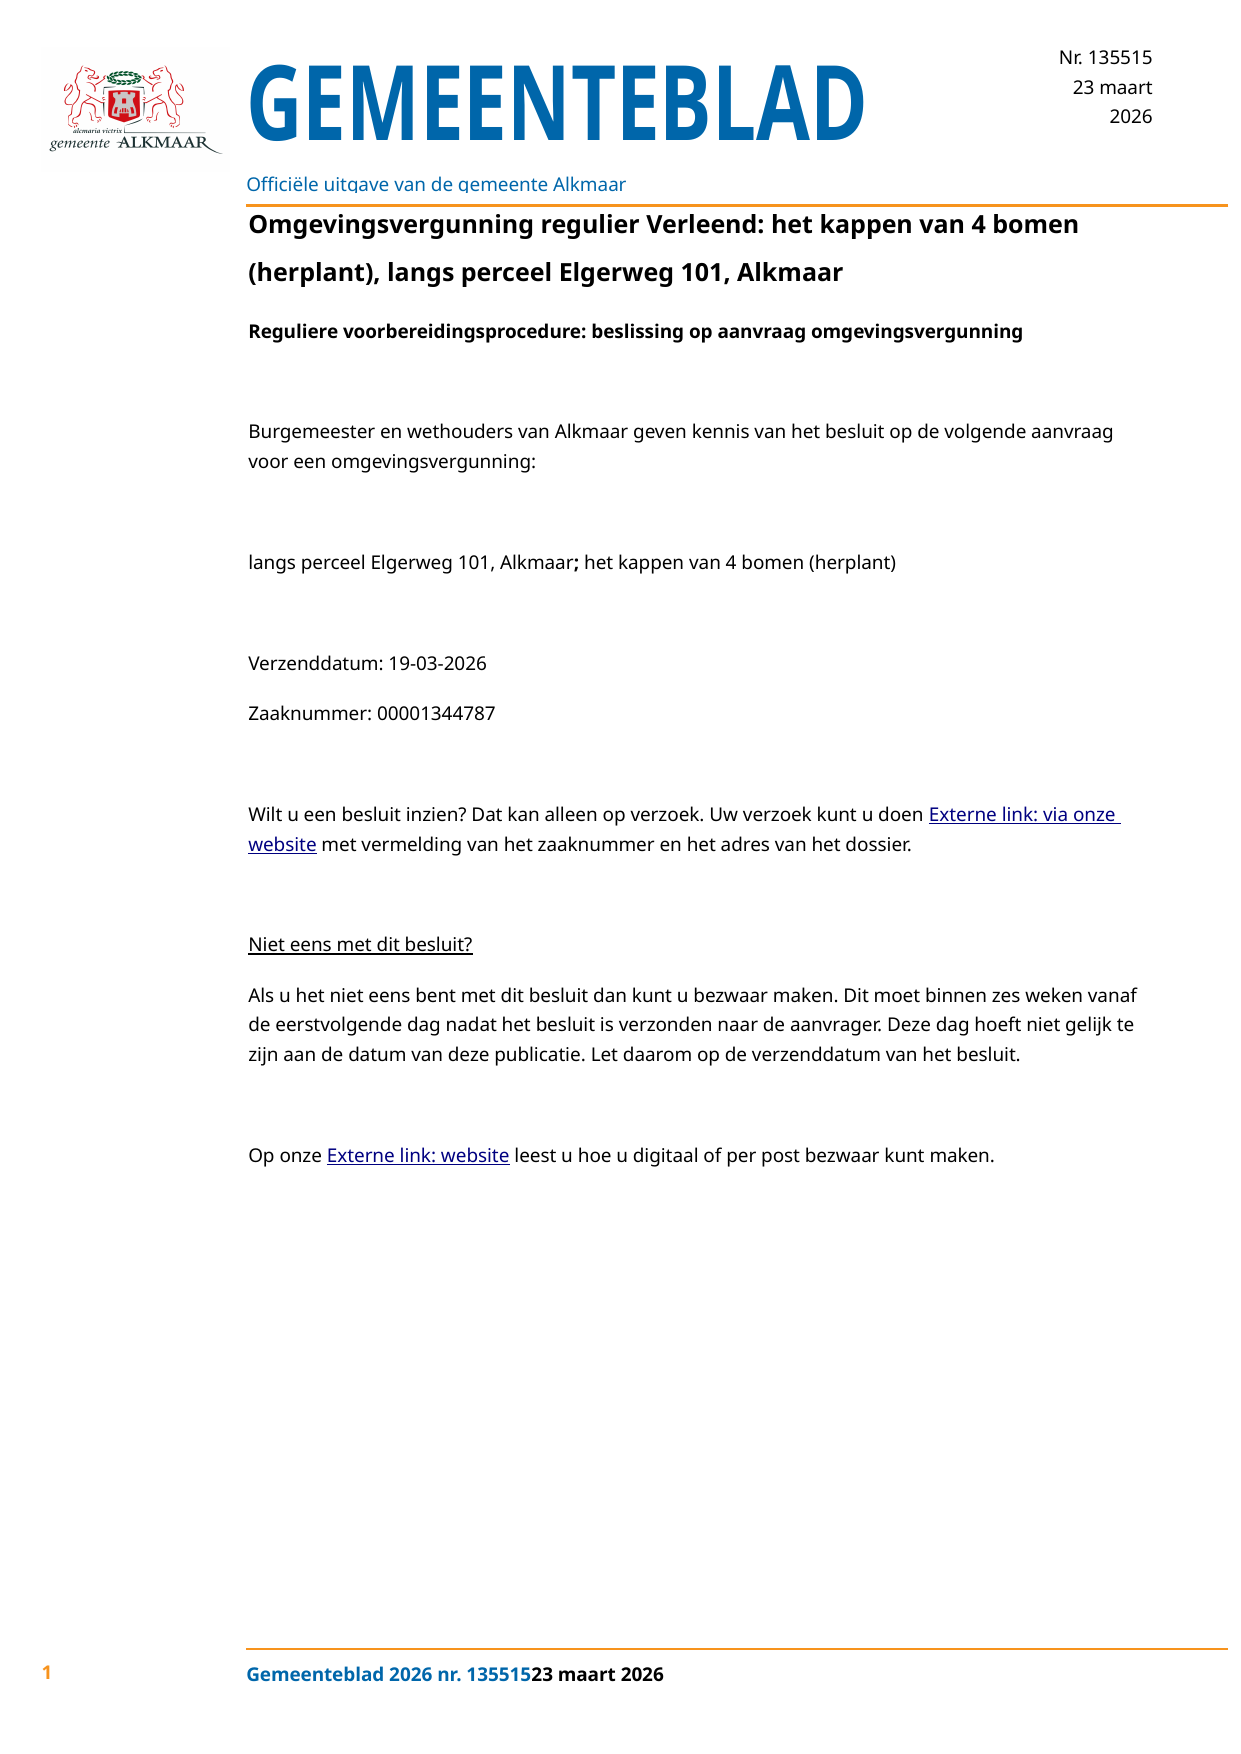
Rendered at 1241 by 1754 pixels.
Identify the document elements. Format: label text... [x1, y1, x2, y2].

text Omgevingsvergunning regulier Verleend: het kappen van 4 bomen (herplant), langs perceel Elgerweg 101, Alkmaar [248, 207, 1152, 288]
picture [41, 47, 231, 172]
text Verzenddatum: 19-03-2026 [248, 650, 1152, 676]
text Niet eens met dit besluit? [248, 932, 1152, 957]
text Reguliere voorbereidingsprocedure: beslissing op aanvraag omgevingsvergunning [248, 318, 1152, 344]
text Zaaknummer: 00001344787 [248, 700, 1152, 726]
text Als u het niet eens bent met dit besluit dan kunt u bezwaar maken. Dit moet binnen zes weken vanaf de eerstvolgende dag nadat het besluit is verzonden naar de aanvrager. Deze dag hoeft niet gelijk te zijn aan de datum van deze publicatie. Let daarom op de verzenddatum van het besluit. [248, 982, 1152, 1067]
text Op onze Externe link: website leest u hoe u digitaal of per post bezwaar kunt maken. [248, 1142, 1152, 1168]
text langs perceel Elgerweg 101, Alkmaar; het kappen van 4 bomen (herplant) [248, 549, 1152, 575]
text Burgemeester en wethouders van Alkmaar geven kennis van het besluit op de volgende aanvraag voor een omgevingsvergunning: [248, 419, 1152, 474]
text Wilt u een besluit inzien? Dat kan alleen op verzoek. Uw verzoek kunt u doen Externe link: via onze website met vermelding van het zaaknummer en het adres van het dossier. [248, 801, 1152, 857]
